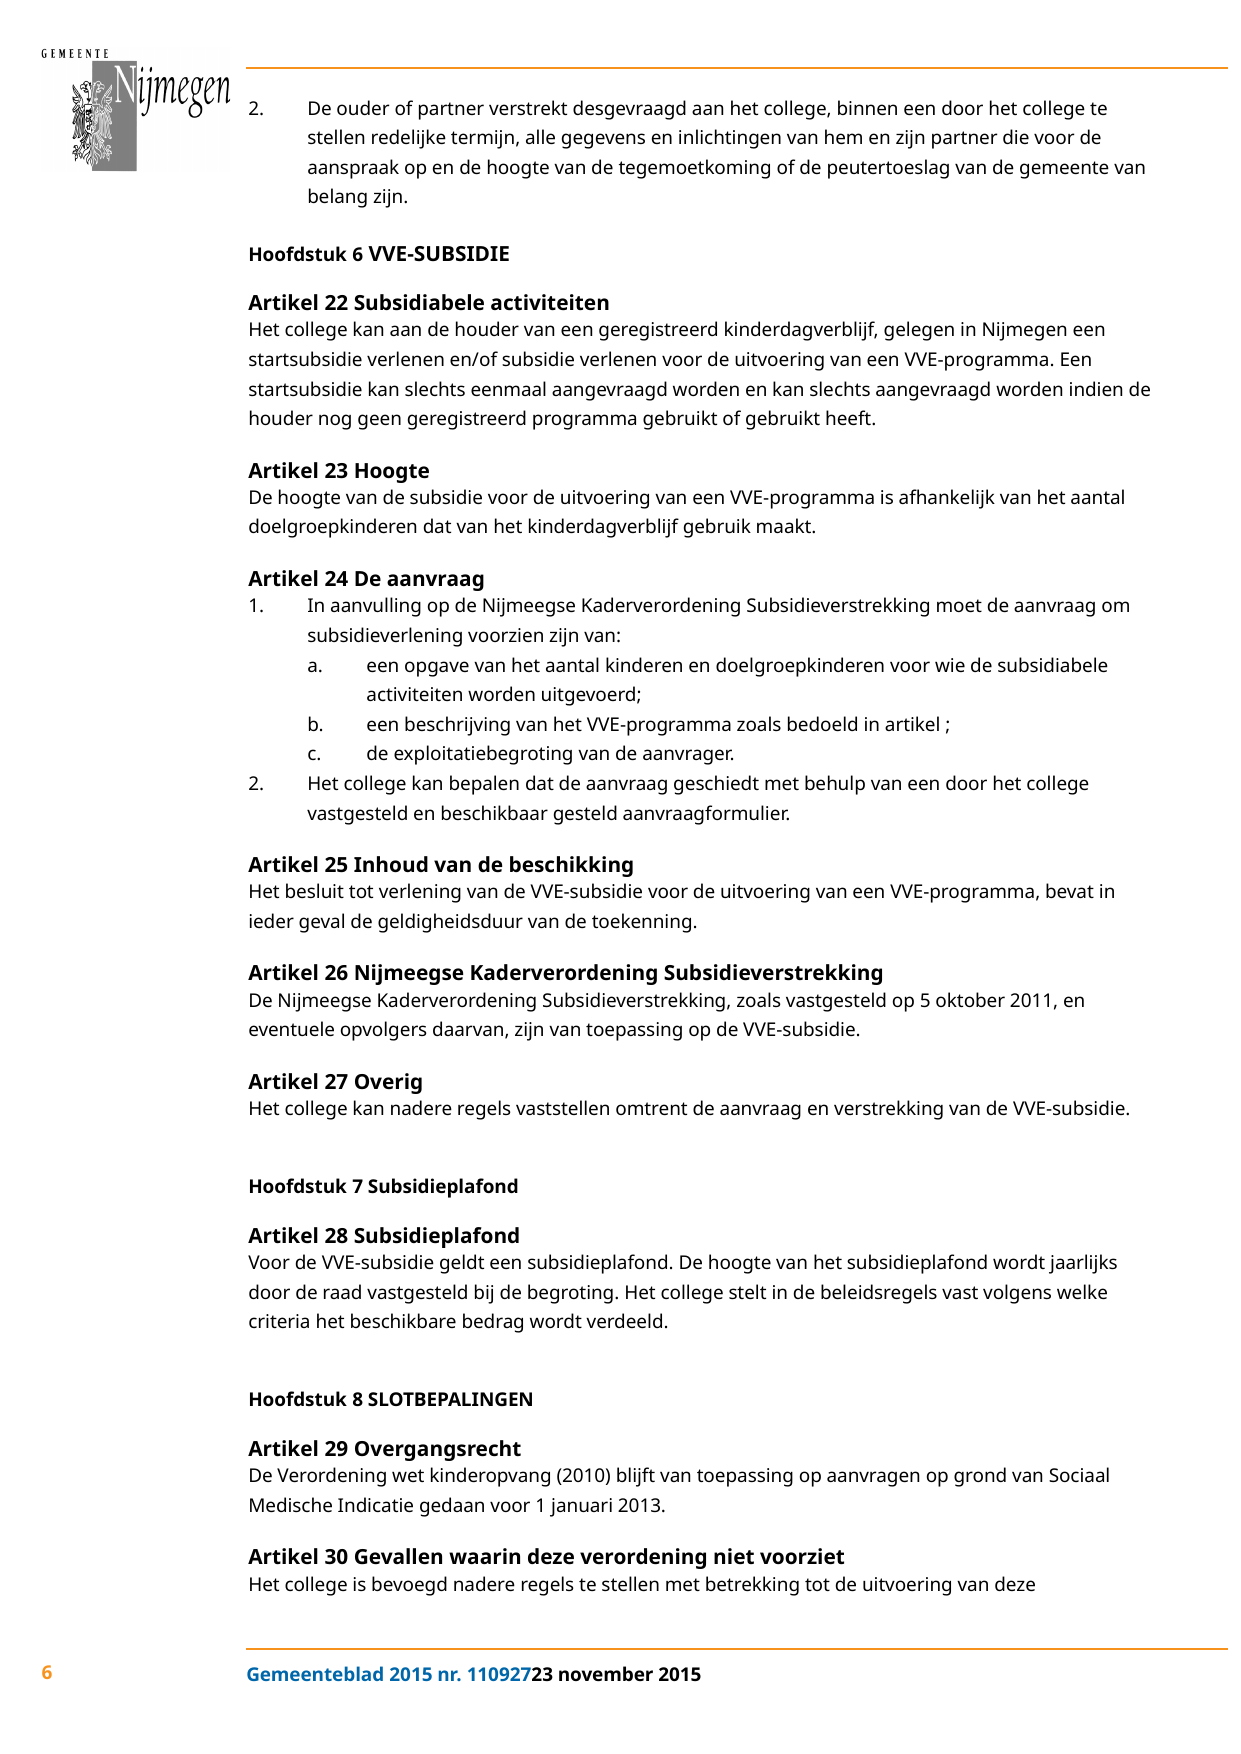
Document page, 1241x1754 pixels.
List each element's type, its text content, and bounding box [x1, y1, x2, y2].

text Het college kan aan de houder van een geregistreerd kinderdagverblijf, gelegen in Nijmegen een startsubsidie verlenen en/of subsidie verlenen voor de uitvoering van een VVE-programma. Een startsubsidie kan slechts eenmaal aangevraagd worden en kan slechts aangevraagd worden indien de houder nog geen geregistreerd programma gebruikt of gebruikt heeft. [248, 317, 1152, 431]
list de exploitatiebegroting van de aanvrager. [307, 741, 1152, 766]
text Artikel 26 Nijmeegse Kaderverordening Subsidieverstrekking [248, 958, 1152, 987]
text Artikel 24 De aanvraag [248, 564, 1152, 593]
text Artikel 28 Subsidieplafond [248, 1221, 1152, 1249]
text Artikel 25 Inhoud van de beschikking [248, 850, 1152, 878]
list In aanvulling op de Nijmeegse Kaderverordening Subsidieverstrekking moet de aanvraag om subsidieverlening voorzien zijn van: [248, 593, 1152, 648]
text Artikel 29 Overgangsrecht [248, 1434, 1152, 1462]
list Het college kan bepalen dat de aanvraag geschiedt met behulp van een door het college vastgesteld en beschikbaar gesteld aanvraagformulier. [248, 770, 1152, 825]
picture [41, 47, 231, 172]
list een opgave van het aantal kinderen en doelgroepkinderen voor wie de subsidiabele activiteiten worden uitgevoerd; [307, 652, 1152, 707]
text Voor de VVE-subsidie geldt een subsidieplafond. De hoogte van het subsidieplafond wordt jaarlijks door de raad vastgesteld bij de begroting. Het college stelt in de beleidsregels vast volgens welke criteria het beschikbare bedrag wordt verdeeld. [248, 1249, 1152, 1334]
text Hoofdstuk 8 SLOTBEPALINGEN [248, 1384, 1152, 1413]
text Hoofdstuk 7 Subsidieplafond [248, 1172, 1152, 1200]
text Artikel 27 Overig [248, 1067, 1152, 1095]
text Het besluit tot verlening van de VVE-subsidie voor de uitvoering van een VVE-programma, bevat in ieder geval de geldigheidsduur van de toekenning. [248, 878, 1152, 934]
text De Nijmeegse Kaderverordening Subsidieverstrekking, zoals vastgesteld op 5 oktober 2011, en eventuele opvolgers daarvan, zijn van toepassing op de VVE-subsidie. [248, 987, 1152, 1042]
list De ouder of partner verstrekt desgevraagd aan het college, binnen een door het college te stellen redelijke termijn, alle gegevens en inlichtingen van hem en zijn partner die voor de aanspraak op en de hoogte van de tegemoetkoming of de peutertoeslag van de gemeente van belang zijn. [248, 95, 1152, 209]
text De Verordening wet kinderopvang (2010) blijft van toepassing op aanvragen op grond van Sociaal Medische Indicatie gedaan voor 1 januari 2013. [248, 1462, 1152, 1518]
text De hoogte van de subsidie voor de uitvoering van een VVE-programma is afhankelijk van het aantal doelgroepkinderen dat van het kinderdagverblijf gebruik maakt. [248, 484, 1152, 539]
text Het college is bevoegd nadere regels te stellen met betrekking tot de uitvoering van deze [248, 1571, 1152, 1596]
text Artikel 23 Hoogte [248, 456, 1152, 484]
text Artikel 30 Gevallen waarin deze verordening niet voorziet [248, 1542, 1152, 1571]
text Artikel 22 Subsidiabele activiteiten [248, 288, 1152, 317]
text Hoofdstuk 6 VVE-SUBSIDIE [248, 239, 1152, 267]
list een beschrijving van het VVE-programma zoals bedoeld in artikel ; [307, 711, 1152, 737]
text Het college kan nadere regels vaststellen omtrent de aanvraag en verstrekking van de VVE-subsidie. [248, 1095, 1152, 1121]
